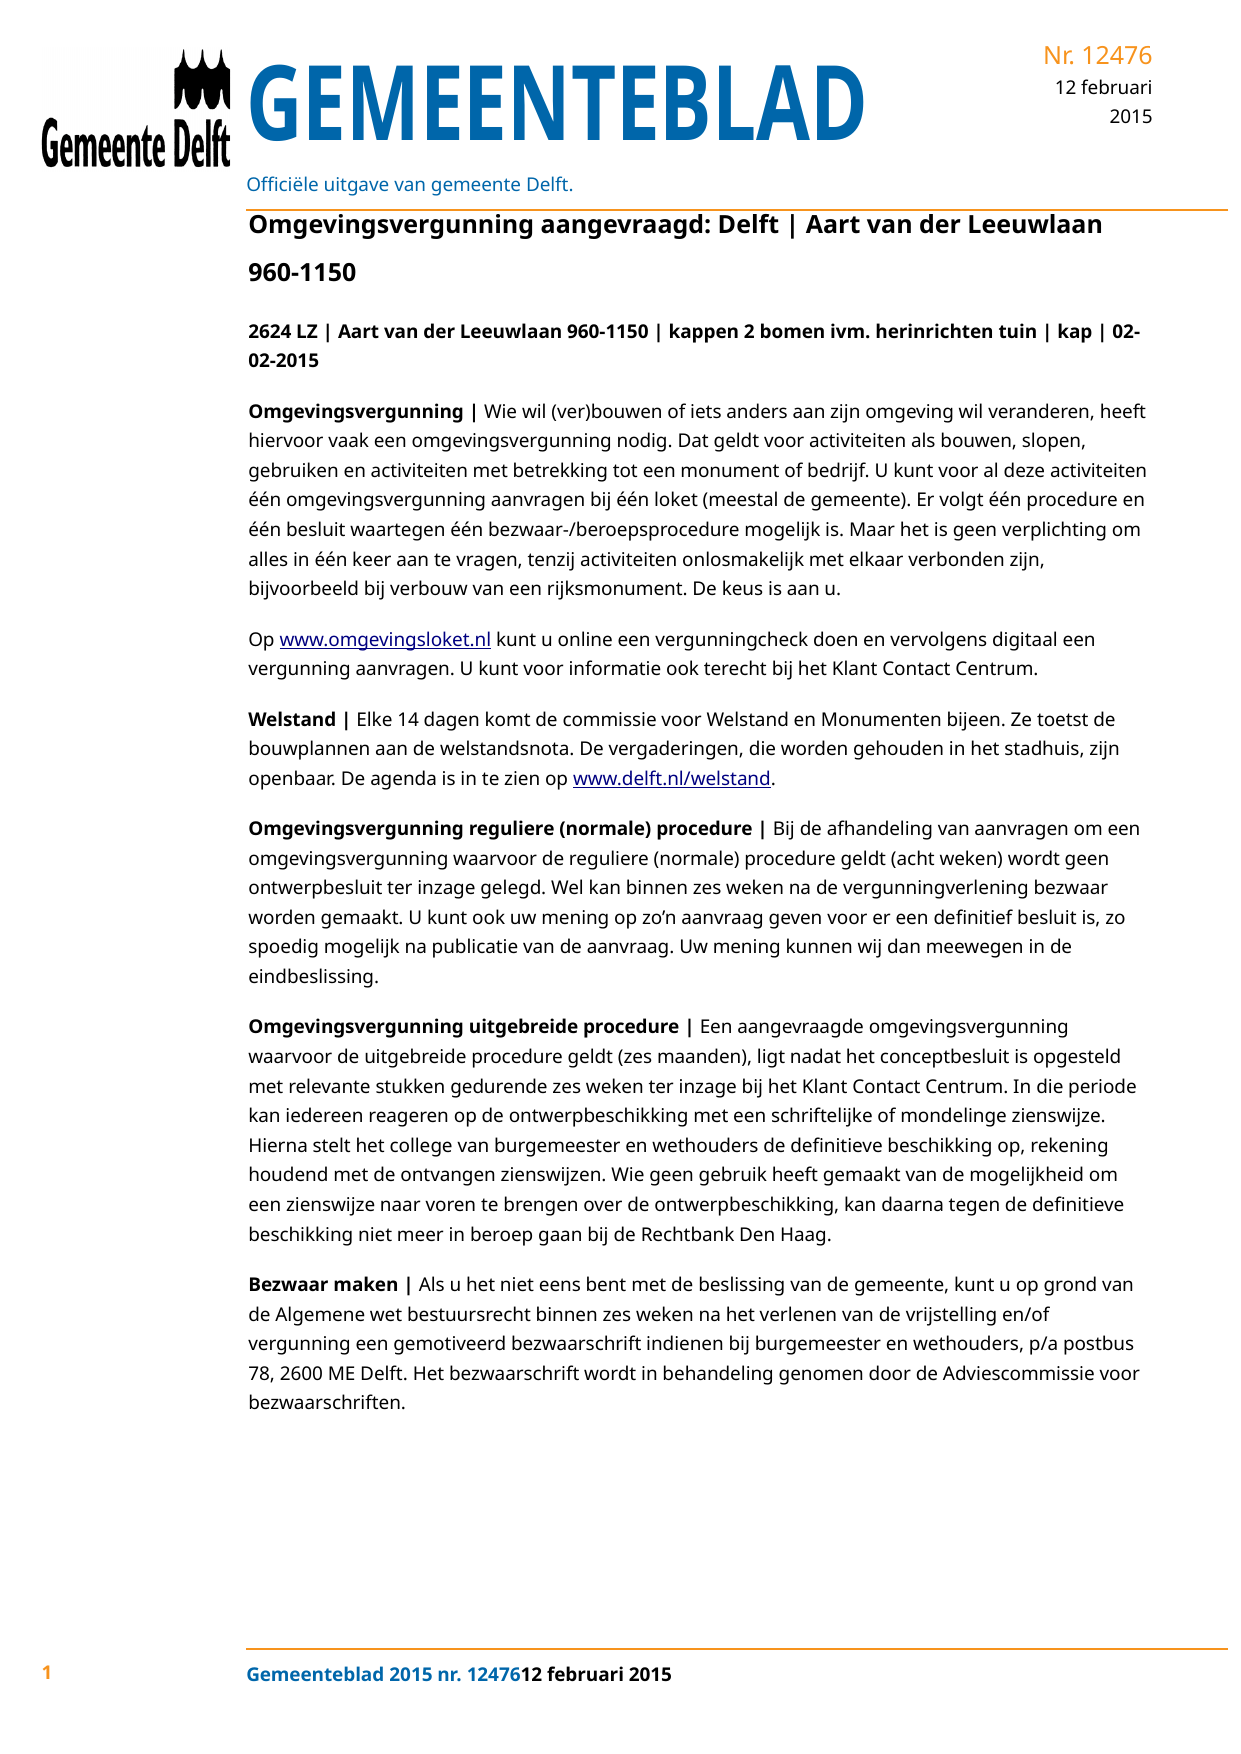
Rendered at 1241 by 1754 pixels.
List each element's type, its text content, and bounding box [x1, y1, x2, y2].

text Welstand | Elke 14 dagen komt de commissie voor Welstand en Monumenten bijeen. Ze toetst de bouwplannen aan de welstandsnota. De vergaderingen, die worden gehouden in het stadhuis, zijn openbaar. De agenda is in te zien op www.delft.nl/welstand. [248, 706, 1152, 791]
text Omgevingsvergunning uitgebreide procedure | Een aangevraagde omgevingsvergunning waarvoor de uitgebreide procedure geldt (zes maanden), ligt nadat het conceptbesluit is opgesteld met relevante stukken gedurende zes weken ter inzage bij het Klant Contact Centrum. In die periode kan iedereen reageren op de ontwerpbeschikking met een schriftelijke of mondelinge zienswijze. Hierna stelt het college van burgemeester en wethouders de definitieve beschikking op, rekening houdend met de ontvangen zienswijzen. Wie geen gebruik heeft gemaakt van de mogelijkheid om een zienswijze naar voren te brengen over de ontwerpbeschikking, kan daarna tegen de definitieve beschikking niet meer in beroep gaan bij de Rechtbank Den Haag. [248, 1014, 1152, 1247]
text Omgevingsvergunning aangevraagd: Delft | Aart van der Leeuwlaan 960-1150 [248, 211, 1152, 288]
text Bezwaar maken | Als u het niet eens bent met de beslissing van de gemeente, kunt u op grond van de Algemene wet bestuursrecht binnen zes weken na het verlenen van de vrijstelling en/of vergunning een gemotiveerd bezwaarschrift indienen bij burgemeester en wethouders, p/a postbus 78, 2600 ME Delft. Het bezwaarschrift wordt in behandeling genomen door de Adviescommissie voor bezwaarschriften. [248, 1271, 1152, 1415]
text Omgevingsvergunning reguliere (normale) procedure | Bij de afhandeling van aanvragen om een omgevingsvergunning waarvoor de reguliere (normale) procedure geldt (acht weken) wordt geen ontwerpbesluit ter inzage gelegd. Wel kan binnen zes weken na de vergunningverlening bezwaar worden gemaakt. U kunt ook uw mening op zo’n aanvraag geven voor er een definitief besluit is, zo spoedig mogelijk na publicatie van de aanvraag. Uw mening kunnen wij dan meewegen in de eindbeslissing. [248, 815, 1152, 989]
picture [41, 47, 231, 172]
text Op www.omgevingsloket.nl kunt u online een vergunningcheck doen en vervolgens digitaal een vergunning aanvragen. U kunt voor informatie ook terecht bij het Klant Contact Centrum. [248, 626, 1152, 681]
text Omgevingsvergunning | Wie wil (ver)bouwen of iets anders aan zijn omgeving wil veranderen, heeft hiervoor vaak een omgevingsvergunning nodig. Dat geldt voor activiteiten als bouwen, slopen, gebruiken en activiteiten met betrekking tot een monument of bedrijf. U kunt voor al deze activiteiten één omgevingsvergunning aanvragen bij één loket (meestal de gemeente). Er volgt één procedure en één besluit waartegen één bezwaar-/beroepsprocedure mogelijk is. Maar het is geen verplichting om alles in één keer aan te vragen, tenzij activiteiten onlosmakelijk met elkaar verbonden zijn, bijvoorbeeld bij verbouw van een rijksmonument. De keus is aan u. [248, 398, 1152, 601]
text 2624 LZ | Aart van der Leeuwlaan 960-1150 | kappen 2 bomen ivm. herinrichten tuin | kap | 02-02-2015 [248, 318, 1152, 373]
